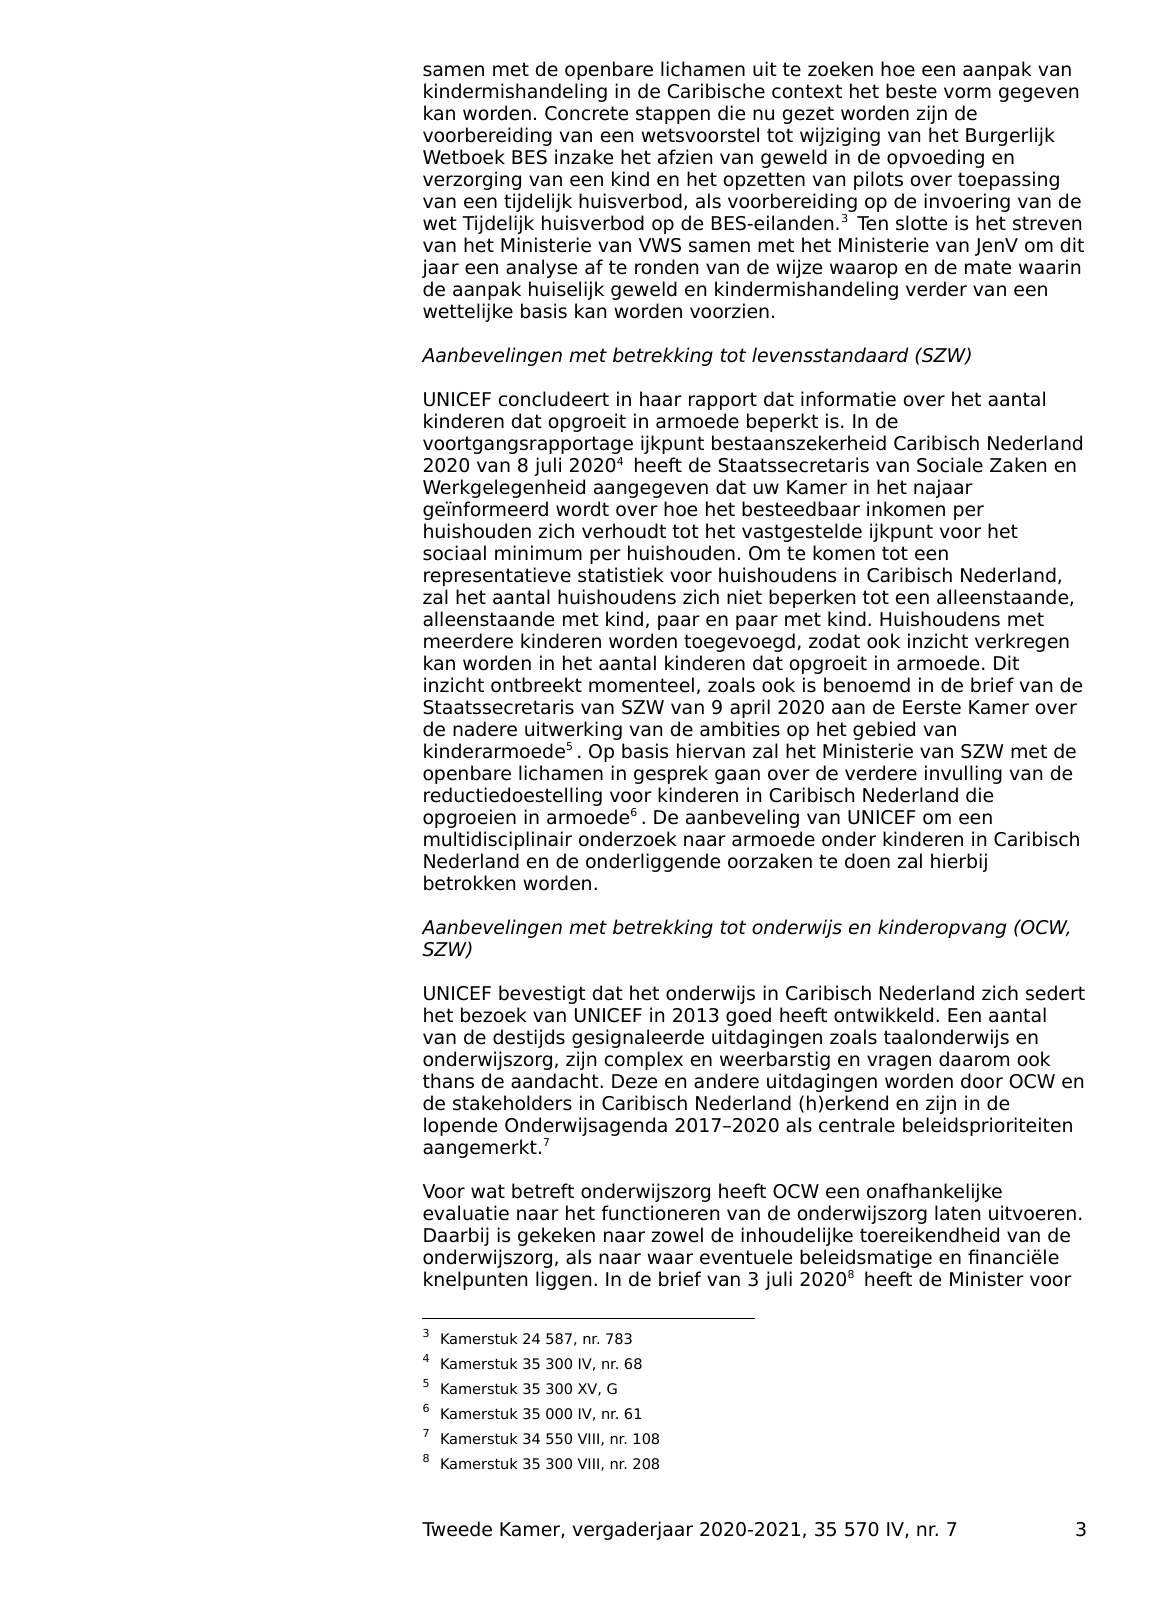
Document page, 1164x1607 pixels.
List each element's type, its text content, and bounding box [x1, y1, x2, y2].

text Kamerstuk 35 300 VIII, nr. 208 [422, 1452, 1087, 1474]
text Kamerstuk 35 300 IV, nr. 68 [422, 1352, 1087, 1374]
subtitle Aanbevelingen met betrekking tot onderwijs en kinderopvang (OCW, SZW) [422, 917, 1087, 961]
subtitle Aanbevelingen met betrekking tot levensstandaard (SZW) [422, 345, 1087, 367]
text Kamerstuk 35 300 XV, G [422, 1377, 1087, 1399]
text UNICEF concludeert in haar rapport dat informatie over het aantal kinderen dat opgroeit in armoede beperkt is. In de voortgangsrapportage ijkpunt bestaanszekerheid Caribisch Nederland 2020 van 8 juli 2020 heeft de Staatssecretaris van Sociale Zaken en Werkgelegenheid aangegeven dat uw Kamer in het najaar geïnformeerd wordt over hoe het besteedbaar inkomen per huishouden zich verhoudt tot het vastgestelde ijkpunt voor het sociaal minimum per huishouden. Om te komen tot een representatieve statistiek voor huishoudens in Caribisch Nederland, zal het aantal huishoudens zich niet beperken tot een alleenstaande, alleenstaande met kind, paar en paar met kind. Huishoudens met meerdere kinderen worden toegevoegd, zodat ook inzicht verkregen kan worden in het aantal kinderen dat opgroeit in armoede. Dit inzicht ontbreekt momenteel, zoals ook is benoemd in de brief van de Staatssecretaris van SZW van 9 april 2020 aan de Eerste Kamer over de nadere uitwerking van de ambities op het gebied van kinderarmoede. Op basis hiervan zal het Ministerie van SZW met de openbare lichamen in gesprek gaan over de verdere invulling van de reductiedoestelling voor kinderen in Caribisch Nederland die opgroeien in armoede. De aanbeveling van UNICEF om een multidisciplinair onderzoek naar armoede onder kinderen in Caribisch Nederland en de onderliggende oorzaken te doen zal hierbij betrokken worden. [422, 389, 1087, 895]
text UNICEF bevestigt dat het onderwijs in Caribisch Nederland zich sedert het bezoek van UNICEF in 2013 goed heeft ontwikkeld. Een aantal van de destijds gesignaleerde uitdagingen zoals taalonderwijs en onderwijszorg, zijn complex en weerbarstig en vragen daarom ook thans de aandacht. Deze en andere uitdagingen worden door OCW en de stakeholders in Caribisch Nederland (h)erkend en zijn in de lopende Onderwijsagenda 2017–2020 als centrale beleidsprioriteiten aangemerkt. [422, 983, 1087, 1159]
text Kamerstuk 34 550 VIII, nr. 108 [422, 1427, 1087, 1449]
text Kamerstuk 35 000 IV, nr. 61 [422, 1402, 1087, 1424]
text samen met de openbare lichamen uit te zoeken hoe een aanpak van kindermishandeling in de Caribische context het beste vorm gegeven kan worden. Concrete stappen die nu gezet worden zijn de voorbereiding van een wetsvoorstel tot wijziging van het Burgerlijk Wetboek BES inzake het afzien van geweld in de opvoeding en verzorging van een kind en het opzetten van pilots over toepassing van een tijdelijk huisverbod, als voorbereiding op de invoering van de wet Tijdelijk huisverbod op de BES-eilanden. Ten slotte is het streven van het Ministerie van VWS samen met het Ministerie van JenV om dit jaar een analyse af te ronden van de wijze waarop en de mate waarin de aanpak huiselijk geweld en kindermishandeling verder van een wettelijke basis kan worden voorzien. [422, 59, 1087, 323]
text Voor wat betreft onderwijszorg heeft OCW een onafhankelijke evaluatie naar het functioneren van de onderwijszorg laten uitvoeren. Daarbij is gekeken naar zowel de inhoudelijke toereikendheid van de onderwijszorg, als naar waar eventuele beleidsmatige en financiële knelpunten liggen. In de brief van 3 juli 2020 heeft de Minister voor [422, 1181, 1087, 1291]
text Kamerstuk 24 587, nr. 783 [422, 1327, 1087, 1349]
